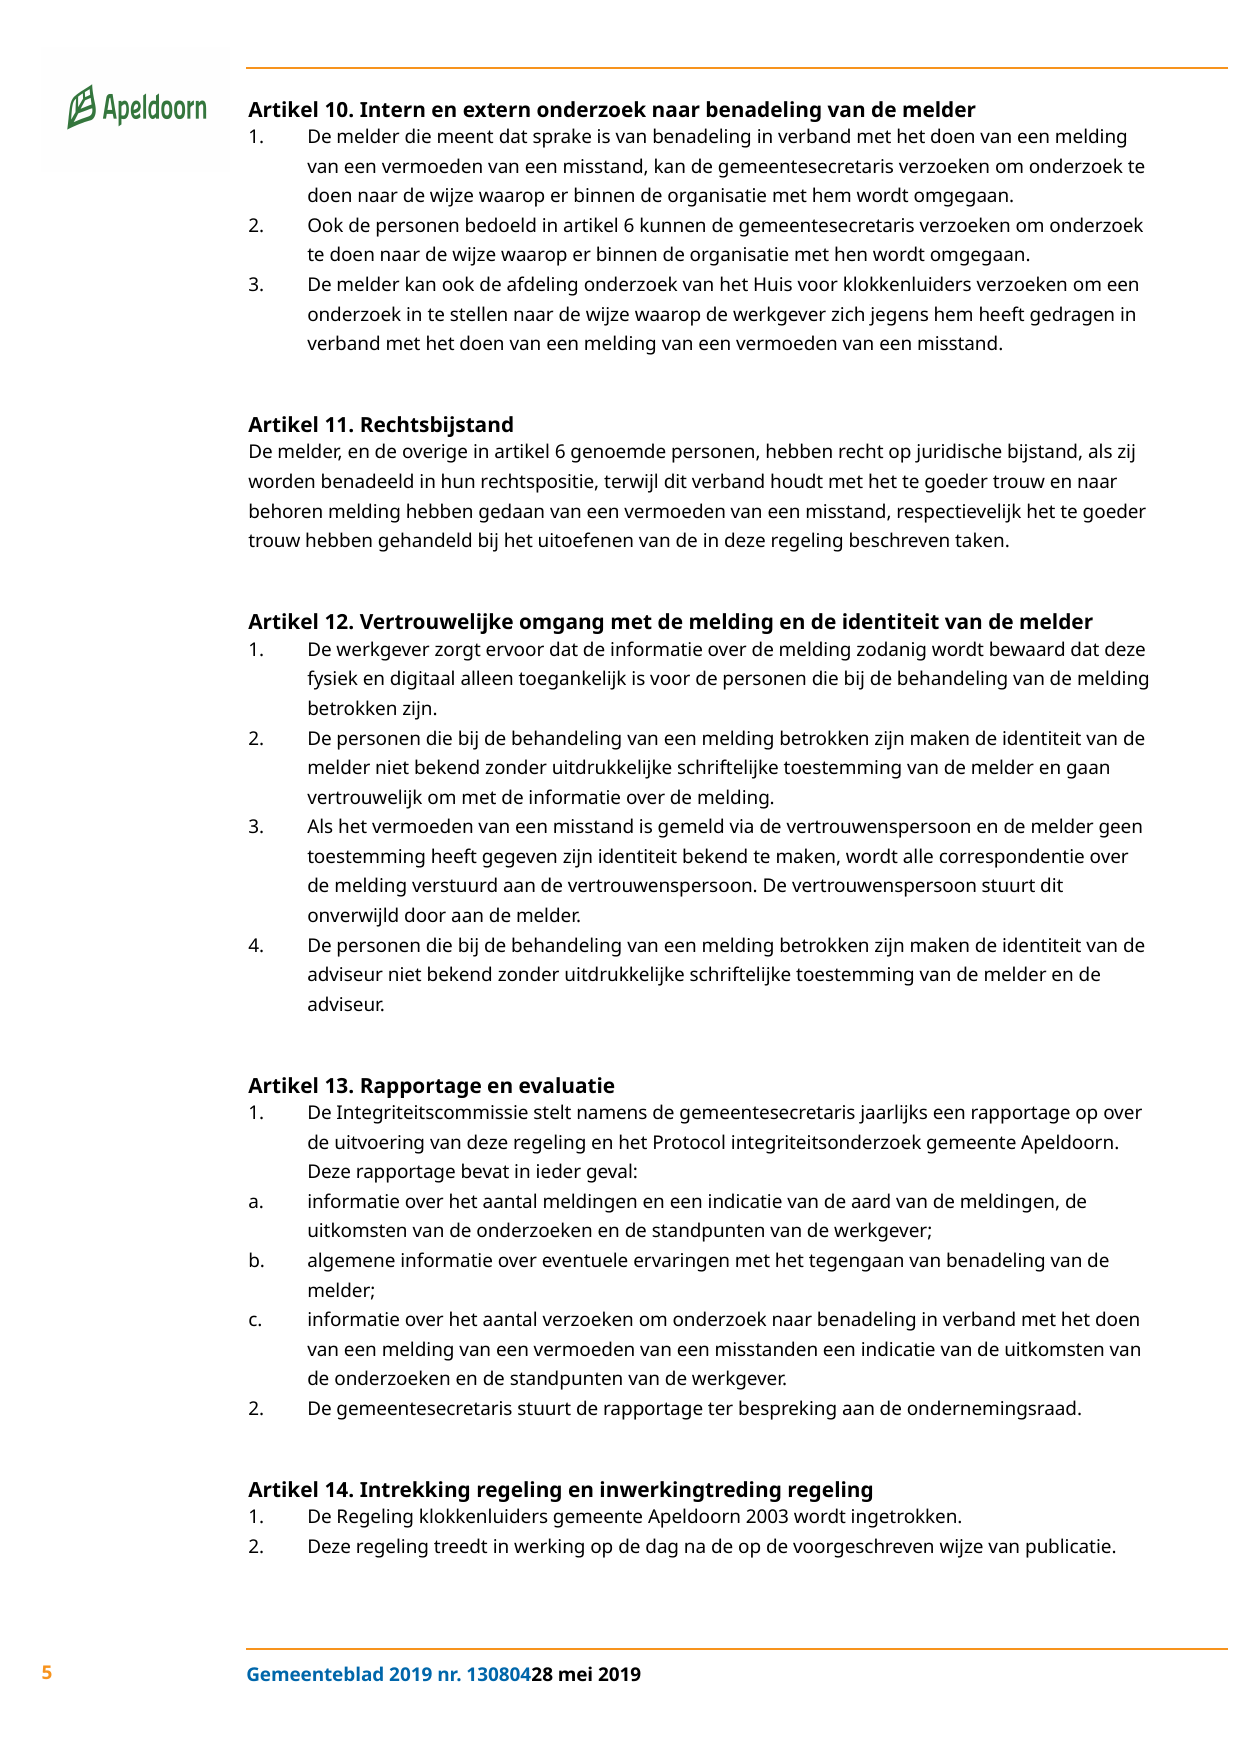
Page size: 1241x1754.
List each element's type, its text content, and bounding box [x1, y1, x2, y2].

list informatie over het aantal verzoeken om onderzoek naar benadeling in verband met het doen van een melding van een vermoeden van een misstanden een indicatie van de uitkomsten van de onderzoeken en de standpunten van de werkgever. [248, 1306, 1152, 1391]
text Artikel 10. Intern en extern onderzoek naar benadeling van de melder [248, 95, 1152, 123]
list De Regeling klokkenluiders gemeente Apeldoorn 2003 wordt ingetrokken. [248, 1504, 1152, 1529]
text Artikel 11. Rechtsbijstand [248, 410, 1152, 439]
list informatie over het aantal meldingen en een indicatie van de aard van de meldingen, de uitkomsten van de onderzoeken en de standpunten van de werkgever; [248, 1188, 1152, 1243]
text Artikel 12. Vertrouwelijke omgang met de melding en de identiteit van de melder [248, 607, 1152, 636]
list De melder die meent dat sprake is van benadeling in verband met het doen van een melding van een vermoeden van een misstand, kan de gemeentesecretaris verzoeken om onderzoek te doen naar de wijze waarop er binnen de organisatie met hem wordt omgegaan. [248, 123, 1152, 208]
text Artikel 13. Rapportage en evaluatie [248, 1071, 1152, 1099]
list Ook de personen bedoeld in artikel 6 kunnen de gemeentesecretaris verzoeken om onderzoek te doen naar de wijze waarop er binnen de organisatie met hen wordt omgegaan. [248, 212, 1152, 267]
list De personen die bij de behandeling van een melding betrokken zijn maken de identiteit van de adviseur niet bekend zonder uitdrukkelijke schriftelijke toestemming van de melder en de adviseur. [248, 932, 1152, 1017]
list De Integriteitscommissie stelt namens de gemeentesecretaris jaarlijks een rapportage op over de uitvoering van deze regeling en het Protocol integriteitsonderzoek gemeente Apeldoorn. Deze rapportage bevat in ieder geval: [248, 1099, 1152, 1184]
list De gemeentesecretaris stuurt de rapportage ter bespreking aan de ondernemingsraad. [248, 1395, 1152, 1421]
list De personen die bij de behandeling van een melding betrokken zijn maken de identiteit van de melder niet bekend zonder uitdrukkelijke schriftelijke toestemming van de melder en gaan vertrouwelijk om met de informatie over de melding. [248, 725, 1152, 809]
text De melder, en de overige in artikel 6 genoemde personen, hebben recht op juridische bijstand, als zij worden benadeeld in hun rechtspositie, terwijl dit verband houdt met het te goeder trouw en naar behoren melding hebben gedaan van een vermoeden van een misstand, respectievelijk het te goeder trouw hebben gehandeld bij het uitoefenen van de in deze regeling beschreven taken. [248, 439, 1152, 553]
list algemene informatie over eventuele ervaringen met het tegengaan van benadeling van de melder; [248, 1247, 1152, 1303]
list De werkgever zorgt ervoor dat de informatie over de melding zodanig wordt bewaard dat deze fysiek en digitaal alleen toegankelijk is voor de personen die bij de behandeling van de melding betrokken zijn. [248, 636, 1152, 721]
list Deze regeling treedt in werking op de dag na de op de voorgeschreven wijze van publicatie. [248, 1533, 1152, 1559]
list De melder kan ook de afdeling onderzoek van het Huis voor klokkenluiders verzoeken om een onderzoek in te stellen naar de wijze waarop de werkgever zich jegens hem heeft gedragen in verband met het doen van een melding van een vermoeden van een misstand. [248, 271, 1152, 356]
list Als het vermoeden van een misstand is gemeld via de vertrouwenspersoon en de melder geen toestemming heeft gegeven zijn identiteit bekend te maken, wordt alle correspondentie over de melding verstuurd aan de vertrouwenspersoon. De vertrouwenspersoon stuurt dit onverwijld door aan de melder. [248, 813, 1152, 928]
picture [41, 47, 231, 172]
text Artikel 14. Intrekking regeling en inwerkingtreding regeling [248, 1475, 1152, 1504]
